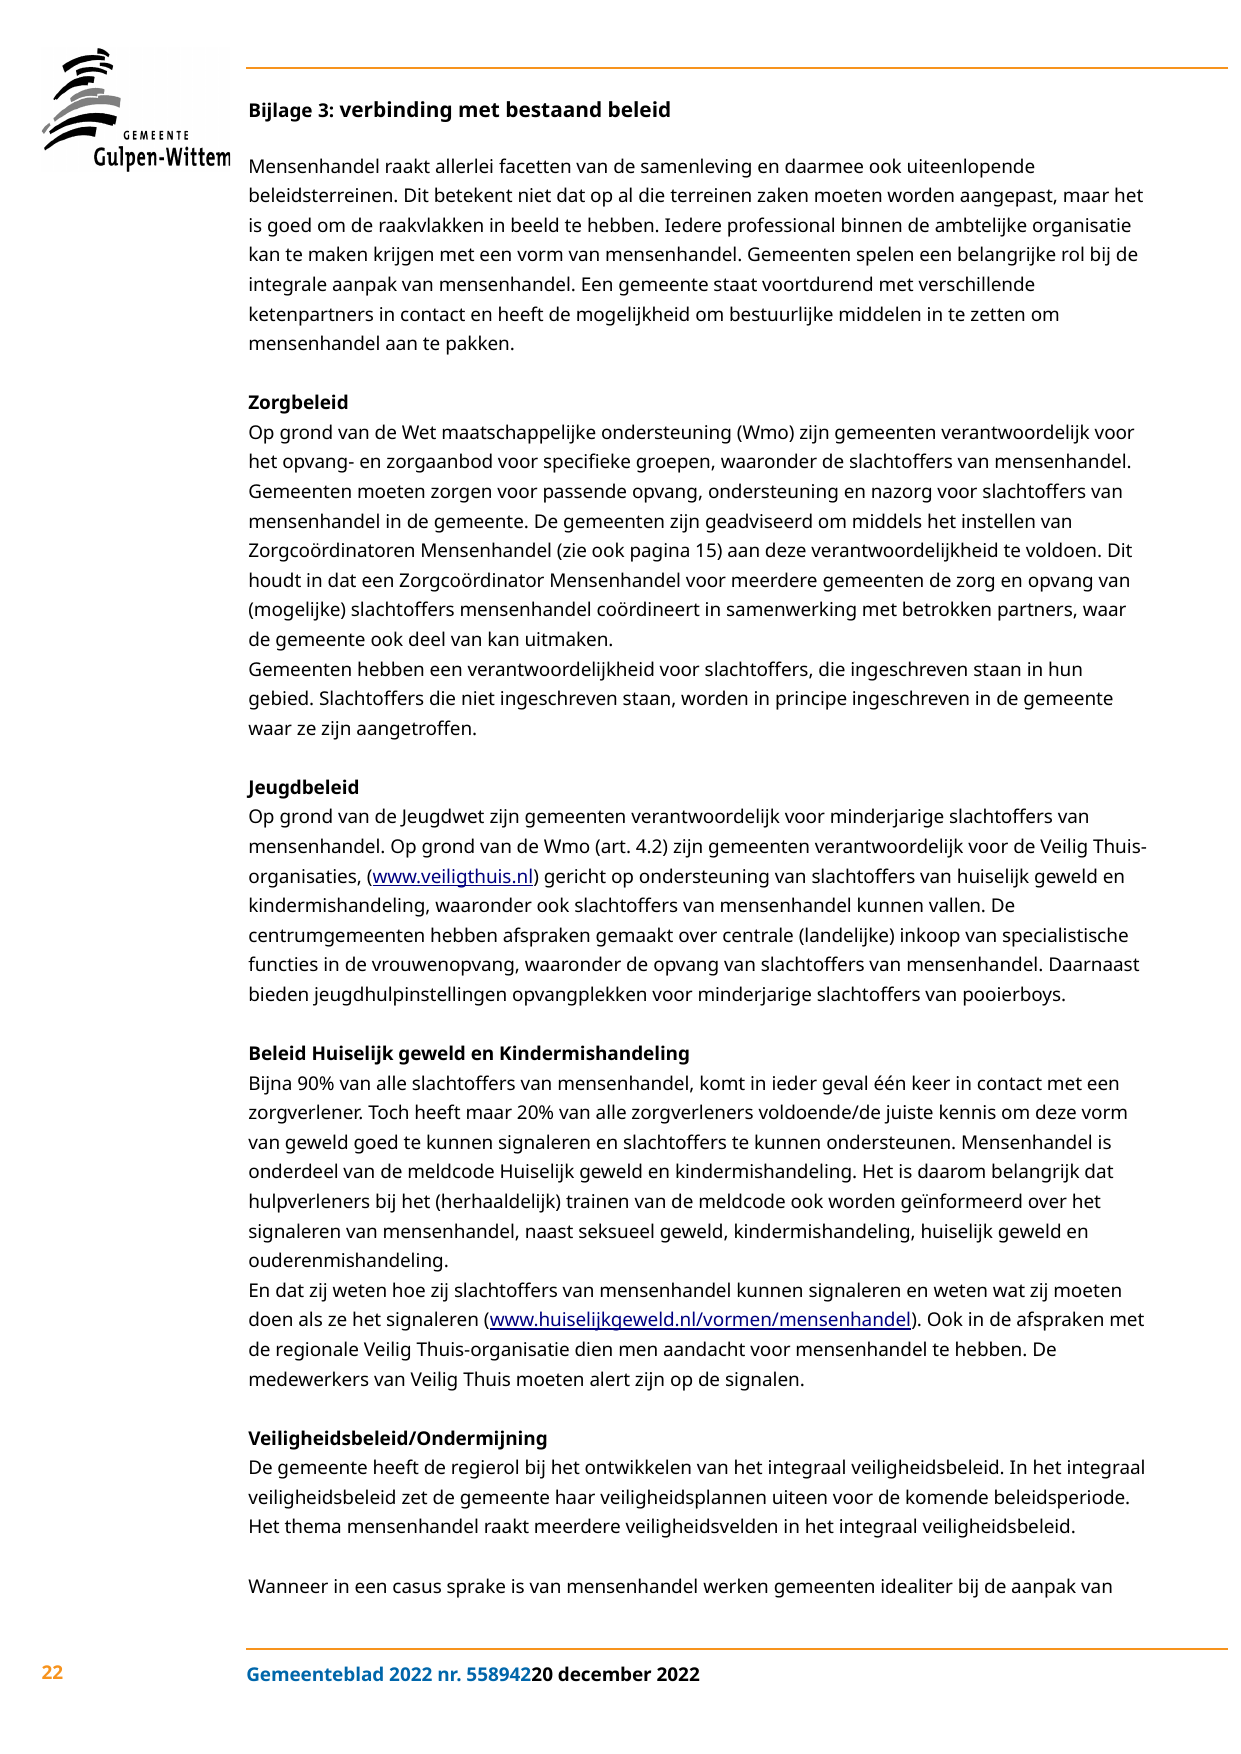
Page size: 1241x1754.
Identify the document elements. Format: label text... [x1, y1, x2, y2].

text Mensenhandel raakt allerlei facetten van de samenleving en daarmee ook uiteenlopende beleidsterreinen. Dit betekent niet dat op al die terreinen zaken moeten worden aangepast, maar het is goed om de raakvlakken in beeld te hebben. Iedere professional binnen de ambtelijke organisatie kan te maken krijgen met een vorm van mensenhandel. Gemeenten spelen een belangrijke rol bij de integrale aanpak van mensenhandel. Een gemeente staat voortdurend met verschillende ketenpartners in contact en heeft de mogelijkheid om bestuurlijke middelen in te zetten om mensenhandel aan te pakken. [248, 153, 1152, 356]
text Wanneer in een casus sprake is van mensenhandel werken gemeenten idealiter bij de aanpak van [248, 1573, 1152, 1599]
text Bijlage 3: verbinding met bestaand beleid [248, 95, 1152, 123]
text Bijna 90% van alle slachtoffers van mensenhandel, komt in ieder geval één keer in contact met een zorgverlener. Toch heeft maar 20% van alle zorgverleners voldoende/de juiste kennis om deze vorm van geweld goed te kunnen signaleren en slachtoffers te kunnen ondersteunen. Mensenhandel is onderdeel van de meldcode Huiselijk geweld en kindermishandeling. Het is daarom belangrijk dat hulpverleners bij het (herhaaldelijk) trainen van de meldcode ook worden geïnformeerd over het signaleren van mensenhandel, naast seksueel geweld, kindermishandeling, huiselijk geweld en ouderenmishandeling. [248, 1070, 1152, 1273]
text Jeugdbeleid [248, 774, 1152, 800]
text De gemeente heeft de regierol bij het ontwikkelen van het integraal veiligheidsbeleid. In het integraal veiligheidsbeleid zet de gemeente haar veiligheidsplannen uiteen voor de komende beleidsperiode. Het thema mensenhandel raakt meerdere veiligheidsvelden in het integraal veiligheidsbeleid. [248, 1454, 1152, 1539]
text Gemeenten hebben een verantwoordelijkheid voor slachtoffers, die ingeschreven staan in hun gebied. Slachtoffers die niet ingeschreven staan, worden in principe ingeschreven in de gemeente waar ze zijn aangetroffen. [248, 656, 1152, 741]
text Veiligheidsbeleid/Ondermijning [248, 1425, 1152, 1451]
text Zorgbeleid [248, 389, 1152, 415]
text Beleid Huiselijk geweld en Kindermishandeling [248, 1040, 1152, 1066]
text En dat zij weten hoe zij slachtoffers van mensenhandel kunnen signaleren en weten wat zij moeten doen als ze het signaleren (www.huiselijkgeweld.nl/vormen/mensenhandel). Ook in de afspraken met de regionale Veilig Thuis-organisatie dien men aandacht voor mensenhandel te hebben. De medewerkers van Veilig Thuis moeten alert zijn op de signalen. [248, 1277, 1152, 1392]
text Op grond van de Jeugdwet zijn gemeenten verantwoordelijk voor minderjarige slachtoffers van mensenhandel. Op grond van de Wmo (art. 4.2) zijn gemeenten verantwoordelijk voor de Veilig Thuis-organisaties, (www.veiligthuis.nl) gericht op ondersteuning van slachtoffers van huiselijk geweld en kindermishandeling, waaronder ook slachtoffers van mensenhandel kunnen vallen. De centrumgemeenten hebben afspraken gemaakt over centrale (landelijke) inkoop van specialistische functies in de vrouwenopvang, waaronder de opvang van slachtoffers van mensenhandel. Daarnaast bieden jeugdhulpinstellingen opvangplekken voor minderjarige slachtoffers van pooierboys. [248, 804, 1152, 1007]
picture [41, 47, 231, 172]
text Op grond van de Wet maatschappelijke ondersteuning (Wmo) zijn gemeenten verantwoordelijk voor het opvang- en zorgaanbod voor specifieke groepen, waaronder de slachtoffers van mensenhandel. Gemeenten moeten zorgen voor passende opvang, ondersteuning en nazorg voor slachtoffers van mensenhandel in de gemeente. De gemeenten zijn geadviseerd om middels het instellen van Zorgcoördinatoren Mensenhandel (zie ook pagina 15) aan deze verantwoordelijkheid te voldoen. Dit houdt in dat een Zorgcoördinator Mensenhandel voor meerdere gemeenten de zorg en opvang van (mogelijke) slachtoffers mensenhandel coördineert in samenwerking met betrokken partners, waar de gemeente ook deel van kan uitmaken. [248, 419, 1152, 652]
